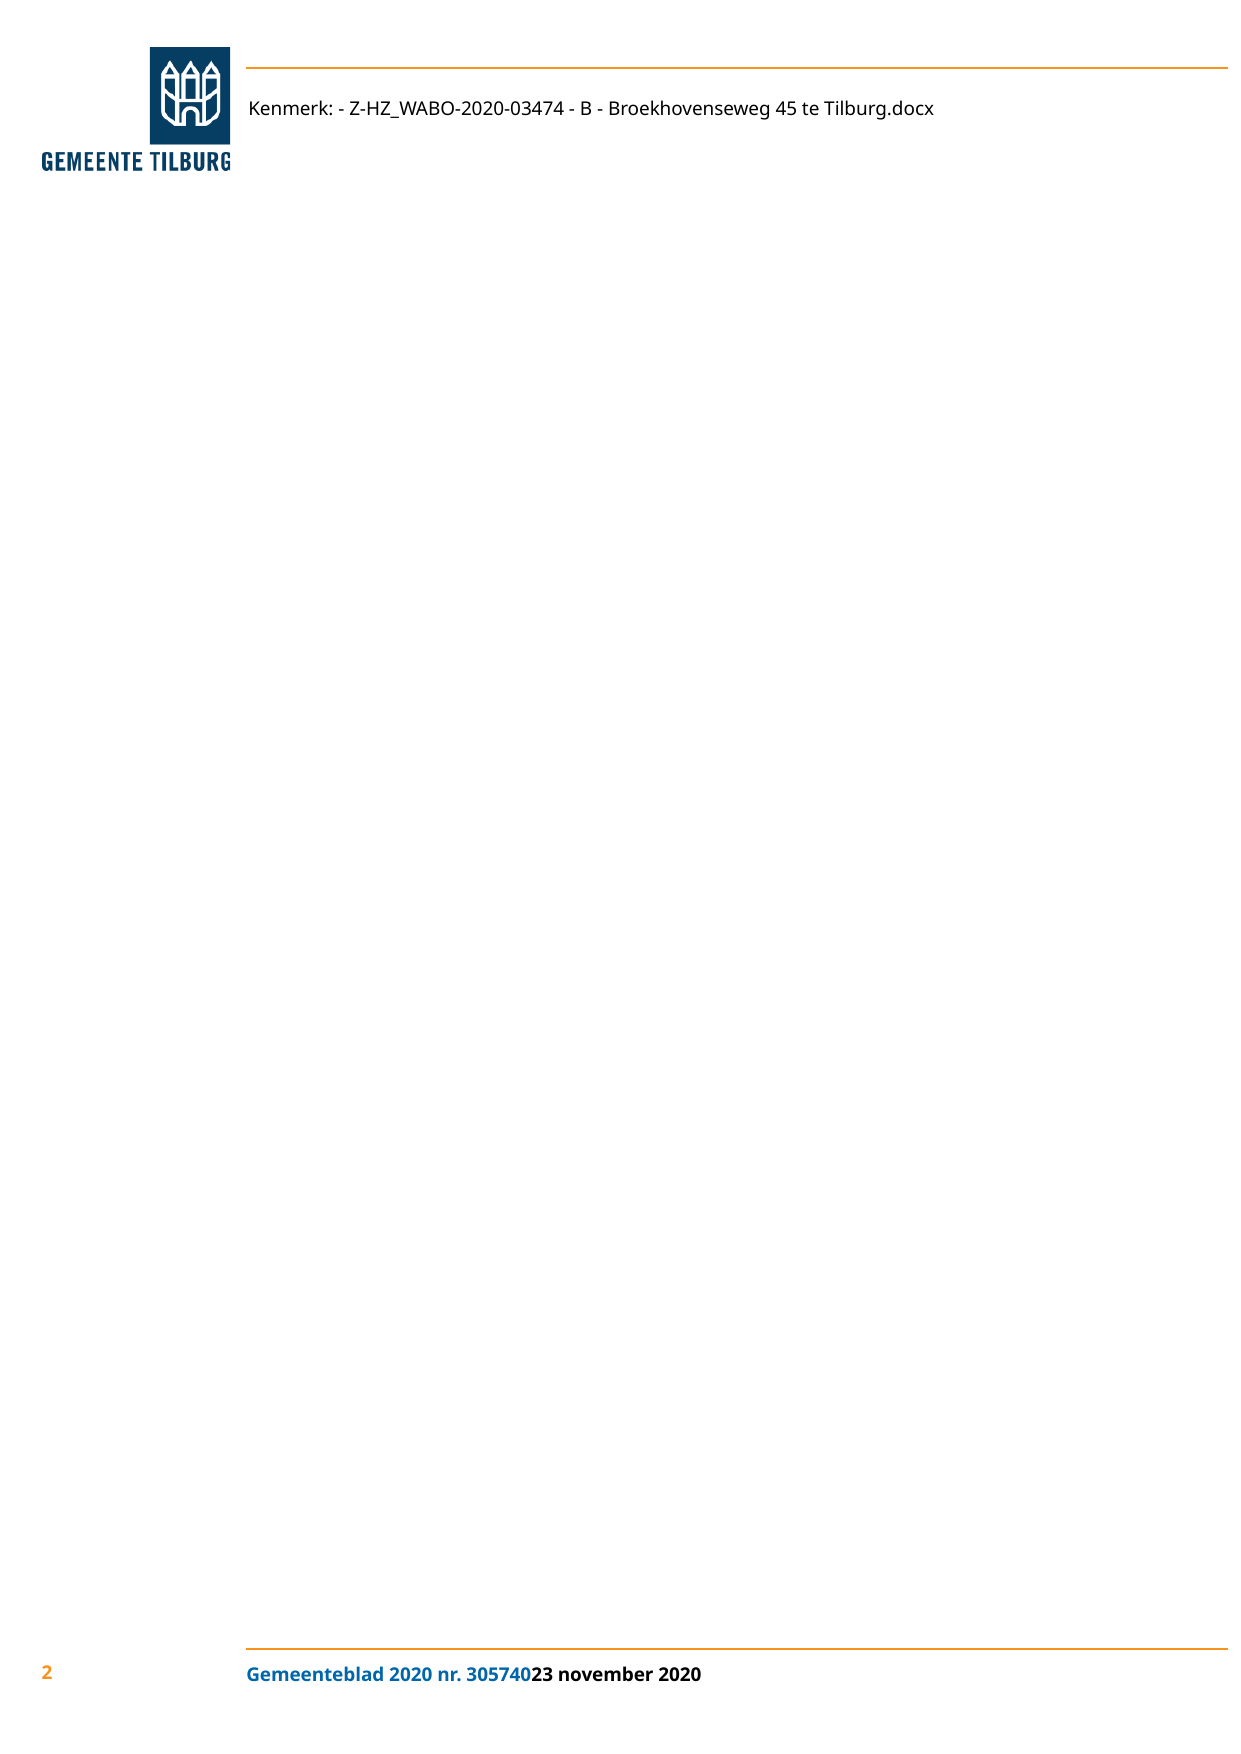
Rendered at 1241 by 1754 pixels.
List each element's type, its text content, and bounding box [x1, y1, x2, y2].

text Kenmerk: - Z-HZ_WABO-2020-03474 - B - Broekhovenseweg 45 te Tilburg.docx [248, 95, 1152, 121]
picture [41, 47, 231, 172]
